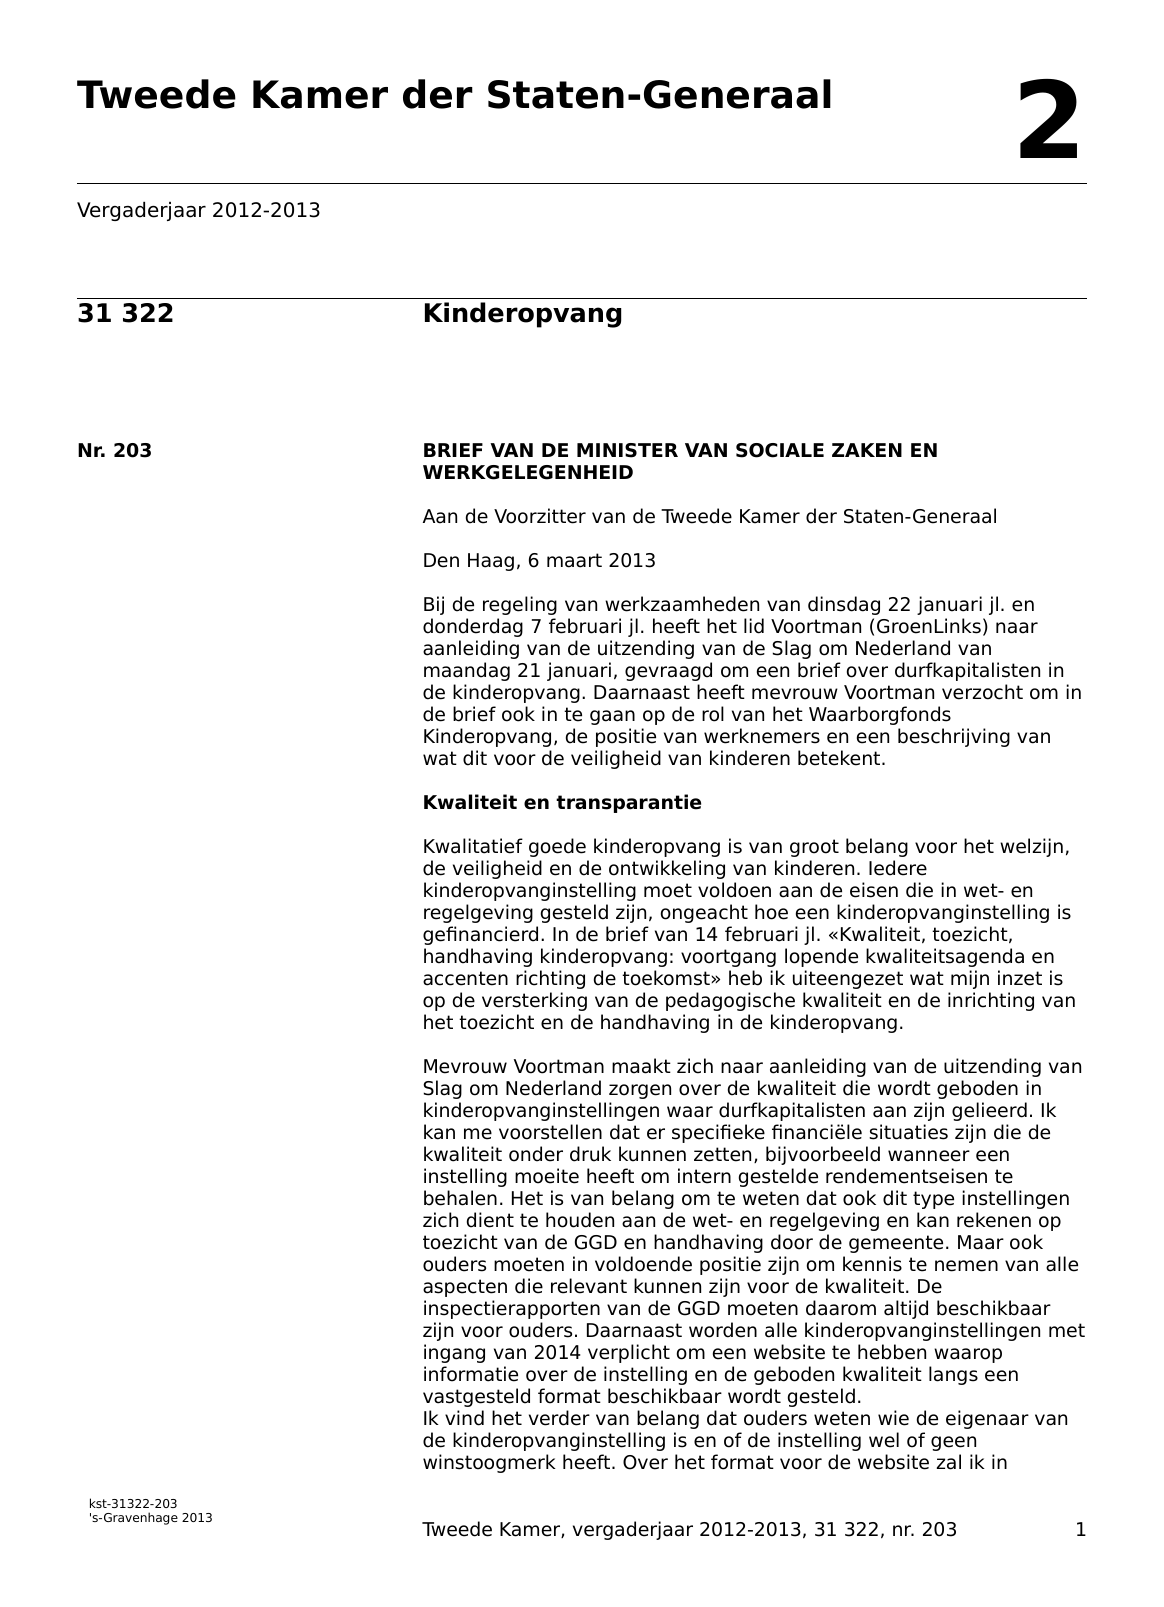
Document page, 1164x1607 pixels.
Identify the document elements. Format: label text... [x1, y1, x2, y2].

text Mevrouw Voortman maakt zich naar aanleiding van de uitzending van Slag om Nederland zorgen over de kwaliteit die wordt geboden in kinderopvanginstellingen waar durfkapitalisten aan zijn gelieerd. Ik kan me voorstellen dat er specifieke financiële situaties zijn die de kwaliteit onder druk kunnen zetten, bijvoorbeeld wanneer een instelling moeite heeft om intern gestelde rendementseisen te behalen. Het is van belang om te weten dat ook dit type instellingen zich dient te houden aan de wet- en regelgeving en kan rekenen op toezicht van de GGD en handhaving door de gemeente. Maar ook ouders moeten in voldoende positie zijn om kennis te nemen van alle aspecten die relevant kunnen zijn voor de kwaliteit. De inspectierapporten van de GGD moeten daarom altijd beschikbaar zijn voor ouders. Daarnaast worden alle kinderopvanginstellingen met ingang van 2014 verplicht om een website te hebben waarop informatie over de instelling en de geboden kwaliteit langs een vastgesteld format beschikbaar wordt gesteld. [422, 1056, 1087, 1408]
text 's-Gravenhage 2013 [88, 1511, 323, 1525]
subtitle 31 322 Kinderopvang [77, 299, 1087, 329]
text Bij de regeling van werkzaamheden van dinsdag 22 januari jl. en donderdag 7 februari jl. heeft het lid Voortman (GroenLinks) naar aanleiding van de uitzending van de Slag om Nederland van maandag 21 januari, gevraagd om een brief over durfkapitalisten in de kinderopvang. Daarnaast heeft mevrouw Voortman verzocht om in de brief ook in te gaan op de rol van het Waarborgfonds Kinderopvang, de positie van werknemers en een beschrijving van wat dit voor de veiligheid van kinderen betekent. [422, 594, 1087, 770]
table_header 2 [886, 59, 1087, 183]
text kst-31322-203 [88, 1497, 323, 1511]
subtitle Kwaliteit en transparantie [422, 792, 1087, 814]
text Den Haag, 6 maart 2013 [422, 550, 1087, 572]
text Aan de Voorzitter van de Tweede Kamer der Staten-Generaal [422, 506, 1087, 528]
table_header Tweede Kamer der Staten-Generaal [77, 59, 886, 183]
text Kwalitatief goede kinderopvang is van groot belang voor het welzijn, de veiligheid en de ontwikkeling van kinderen. Iedere kinderopvanginstelling moet voldoen aan de eisen die in wet- en regelgeving gesteld zijn, ongeacht hoe een kinderopvanginstelling is gefinancierd. In de brief van 14 februari jl. «Kwaliteit, toezicht, handhaving kinderopvang: voortgang lopende kwaliteitsagenda en accenten richting de toekomst» heb ik uiteengezet wat mijn inzet is op de versterking van de pedagogische kwaliteit en de inrichting van het toezicht en de handhaving in de kinderopvang. [422, 836, 1087, 1034]
table_cell Vergaderjaar 2012-2013 [77, 184, 1087, 298]
subtitle Nr. 203 BRIEF VAN DE MINISTER VAN SOCIALE ZAKEN EN WERKGELEGENHEID [77, 440, 1087, 484]
text Ik vind het verder van belang dat ouders weten wie de eigenaar van de kinderopvanginstelling is en of de instelling wel of geen winstoogmerk heeft. Over het format voor de website zal ik in [422, 1408, 1087, 1474]
